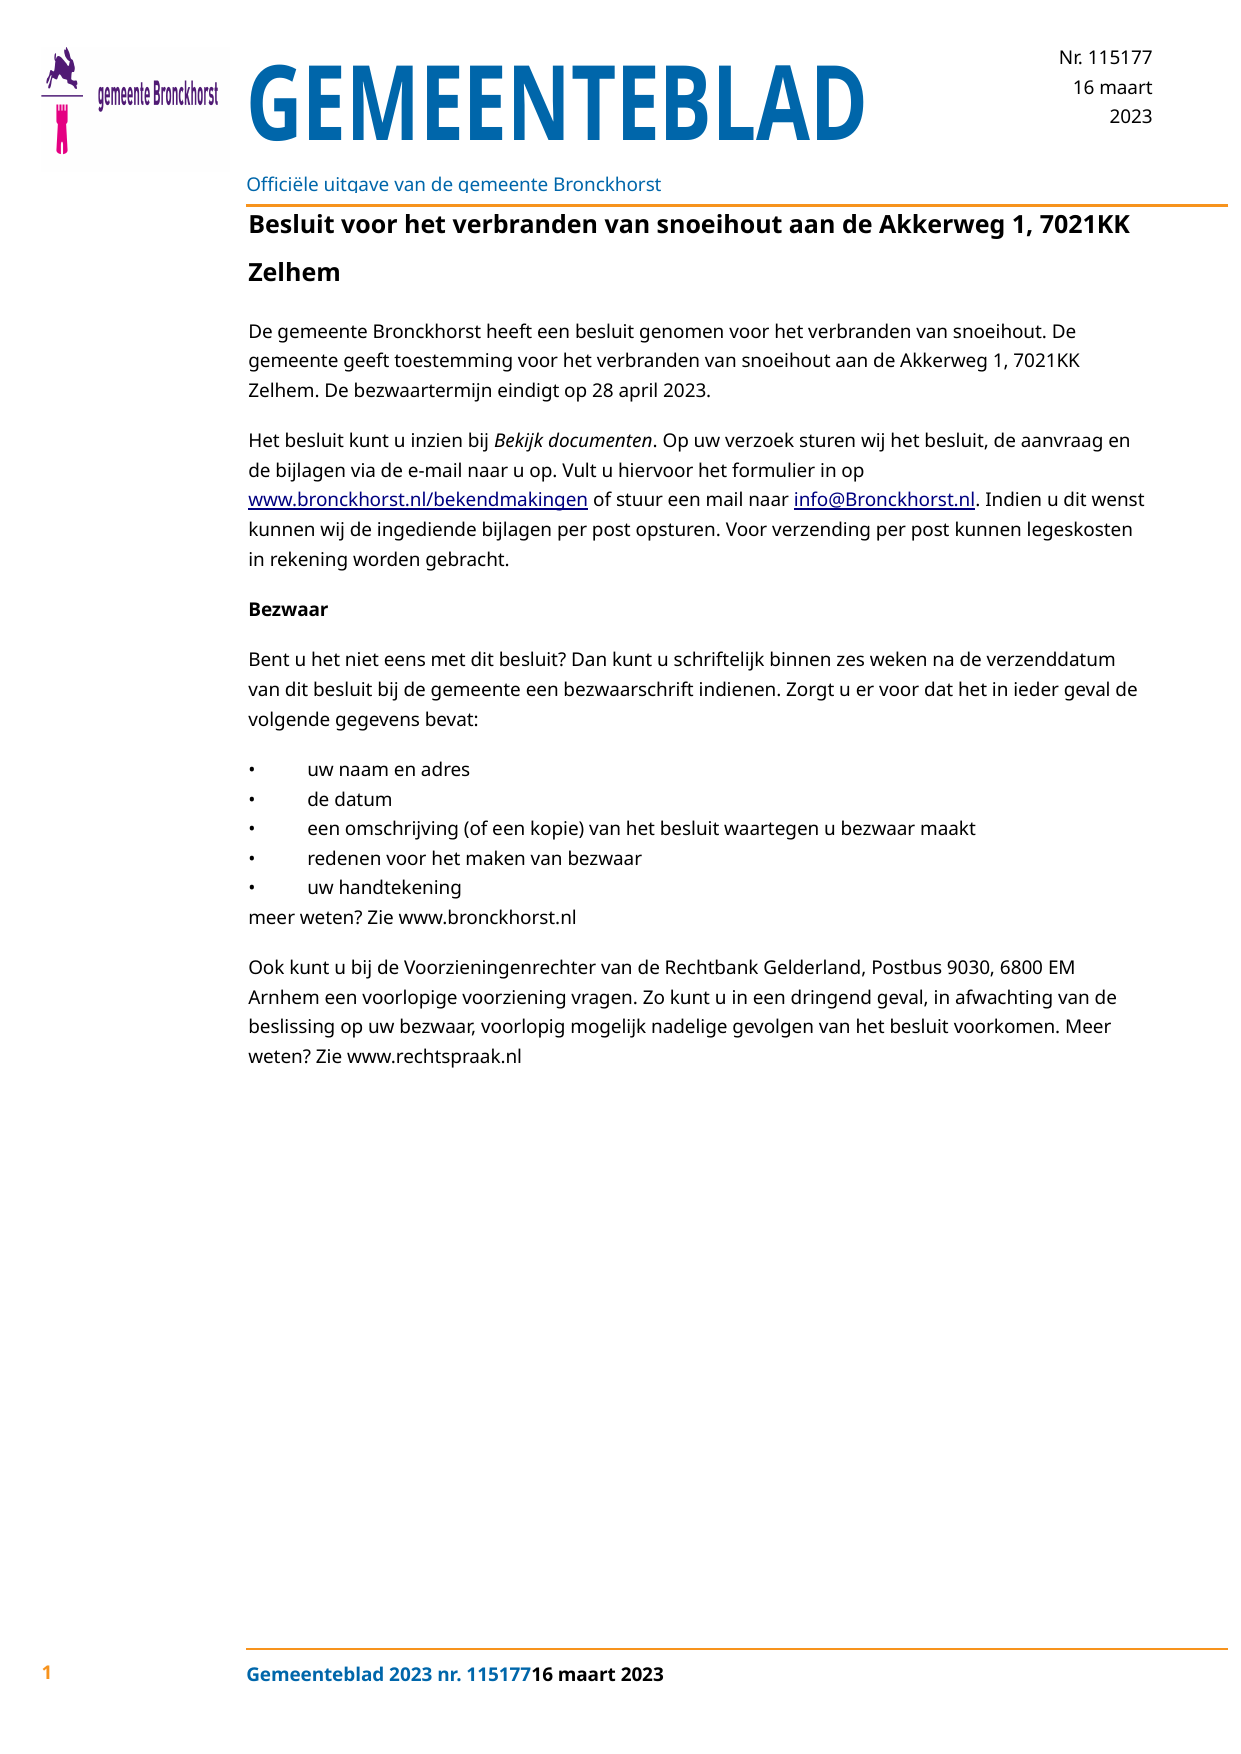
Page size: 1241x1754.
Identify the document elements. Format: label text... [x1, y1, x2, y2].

text Besluit voor het verbranden van snoeihout aan de Akkerweg 1, 7021KK Zelhem [248, 207, 1152, 288]
picture [41, 47, 231, 172]
list uw naam en adres [248, 756, 1152, 782]
list uw handtekening [248, 874, 1152, 900]
list redenen voor het maken van bezwaar [248, 845, 1152, 871]
list de datum [248, 786, 1152, 812]
text Ook kunt u bij de Voorzieningenrechter van de Rechtbank Gelderland, Postbus 9030, 6800 EM Arnhem een voorlopige voorziening vragen. Zo kunt u in een dringend geval, in afwachting van de beslissing op uw bezwaar, voorlopig mogelijk nadelige gevolgen van het besluit voorkomen. Meer weten? Zie www.rechtspraak.nl [248, 954, 1152, 1069]
text Het besluit kunt u inzien bij Bekijk documenten. Op uw verzoek sturen wij het besluit, de aanvraag en de bijlagen via de e-mail naar u op. Vult u hiervoor het formulier in op www.bronckhorst.nl/bekendmakingen of stuur een mail naar info@Bronckhorst.nl. Indien u dit wenst kunnen wij de ingediende bijlagen per post opsturen. Voor verzending per post kunnen legeskosten in rekening worden gebracht. [248, 427, 1152, 572]
list een omschrijving (of een kopie) van het besluit waartegen u bezwaar maakt [248, 815, 1152, 841]
text Bezwaar [248, 596, 1152, 622]
text meer weten? Zie www.bronckhorst.nl [248, 904, 1152, 930]
text De gemeente Bronckhorst heeft een besluit genomen voor het verbranden van snoeihout. De gemeente geeft toestemming voor het verbranden van snoeihout aan de Akkerweg 1, 7021KK Zelhem. De bezwaartermijn eindigt op 28 april 2023. [248, 318, 1152, 403]
text Bent u het niet eens met dit besluit? Dan kunt u schriftelijk binnen zes weken na de verzenddatum van dit besluit bij de gemeente een bezwaarschrift indienen. Zorgt u er voor dat het in ieder geval de volgende gegevens bevat: [248, 647, 1152, 732]
